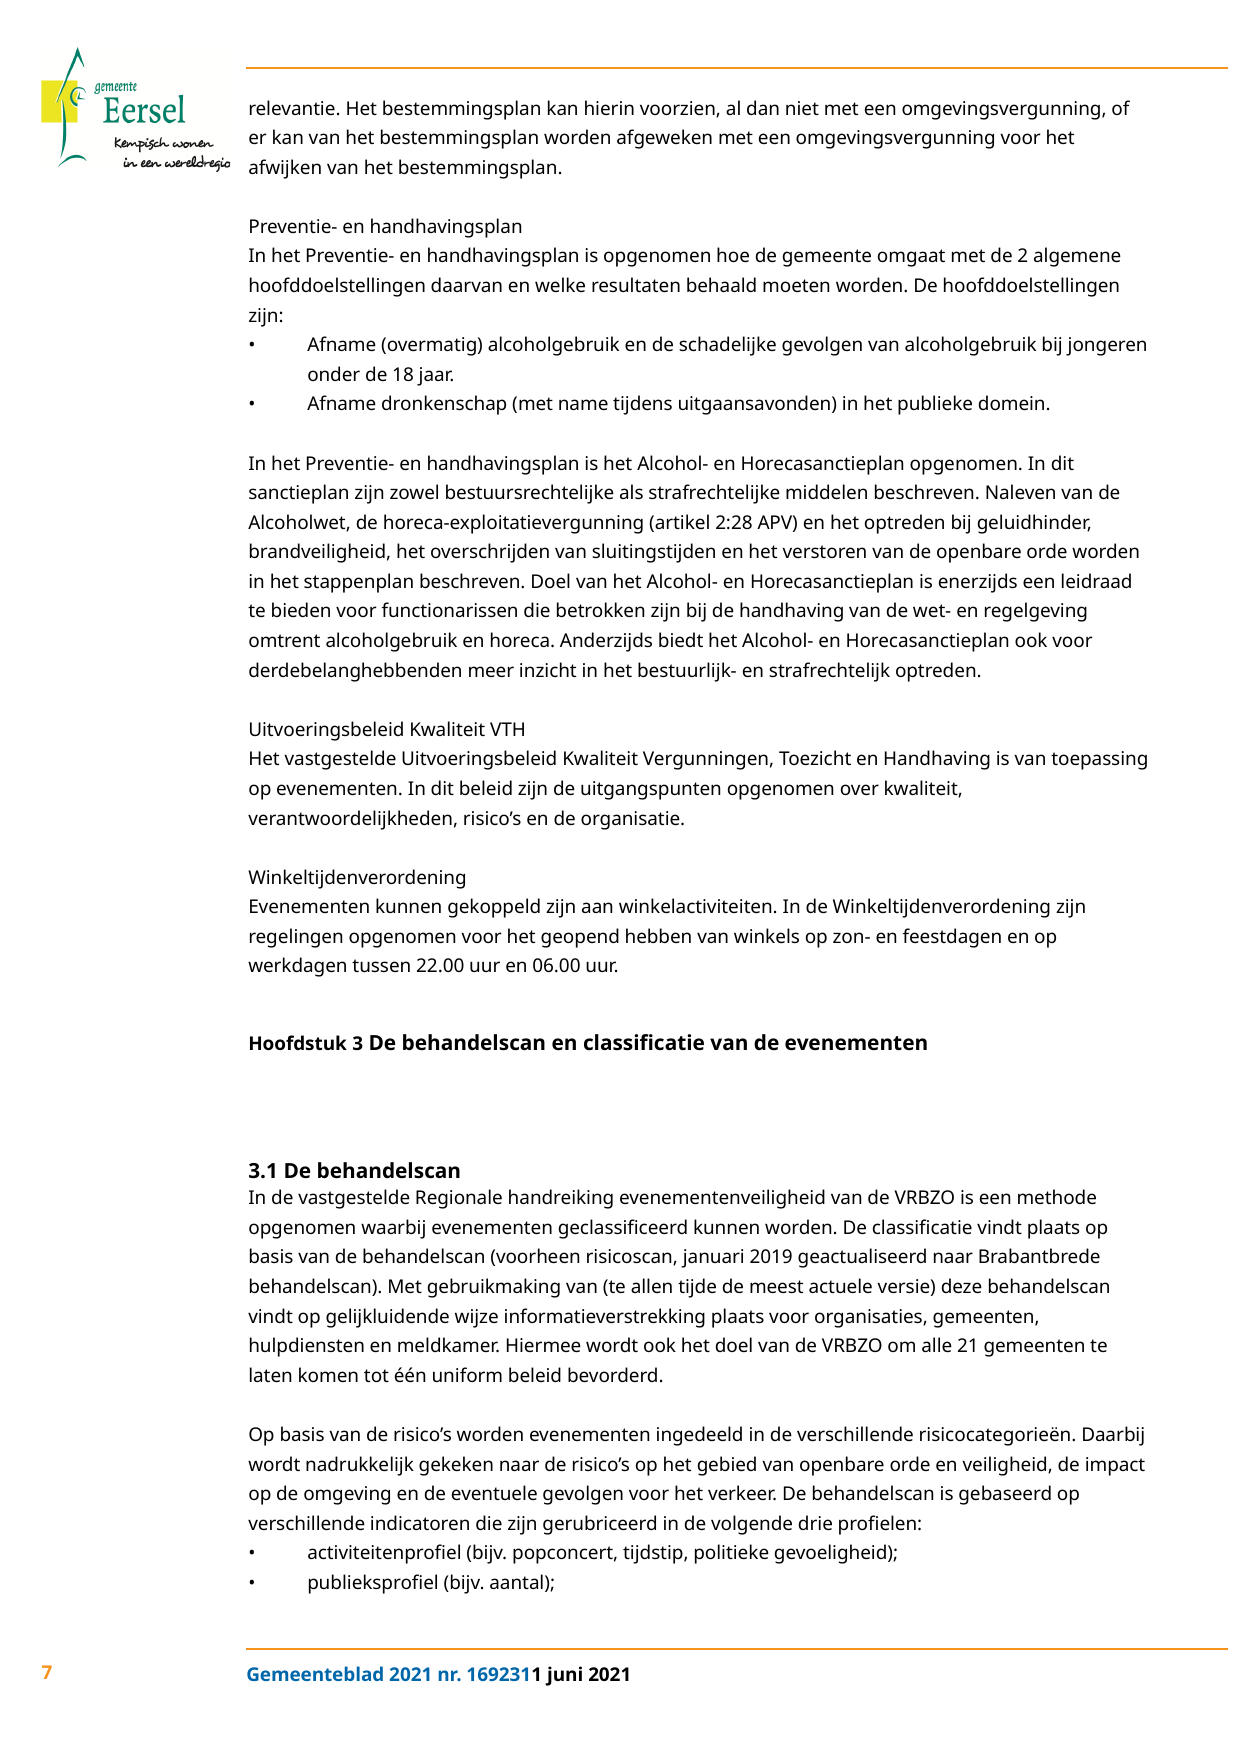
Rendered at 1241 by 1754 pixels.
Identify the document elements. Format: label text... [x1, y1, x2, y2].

text In het Preventie- en handhavingsplan is opgenomen hoe de gemeente omgaat met de 2 algemene hoofddoelstellingen daarvan en welke resultaten behaald moeten worden. De hoofddoelstellingen zijn: [248, 243, 1152, 328]
list publieksprofiel (bijv. aantal); [248, 1569, 1152, 1595]
text Uitvoeringsbeleid Kwaliteit VTH [248, 716, 1152, 742]
text relevantie. Het bestemmingsplan kan hierin voorzien, al dan niet met een omgevingsvergunning, of er kan van het bestemmingsplan worden afgeweken met een omgevingsvergunning voor het afwijken van het bestemmingsplan. [248, 95, 1152, 180]
picture [41, 47, 231, 172]
text Op basis van de risico’s worden evenementen ingedeeld in de verschillende risicocategorieën. Daarbij wordt nadrukkelijk gekeken naar de risico’s op het gebied van openbare orde en veiligheid, de impact op de omgeving en de eventuele gevolgen voor het verkeer. De behandelscan is gebaseerd op verschillende indicatoren die zijn gerubriceerd in de volgende drie profielen: [248, 1421, 1152, 1536]
text 3.1 De behandelscan [248, 1156, 1152, 1184]
list activiteitenprofiel (bijv. popconcert, tijdstip, politieke gevoeligheid); [248, 1539, 1152, 1565]
text In het Preventie- en handhavingsplan is het Alcohol- en Horecasanctieplan opgenomen. In dit sanctieplan zijn zowel bestuursrechtelijke als strafrechtelijke middelen beschreven. Naleven van de Alcoholwet, de horeca-exploitatievergunning (artikel 2:28 APV) en het optreden bij geluidhinder, brandveiligheid, het overschrijden van sluitingstijden en het verstoren van de openbare orde worden in het stappenplan beschreven. Doel van het Alcohol- en Horecasanctieplan is enerzijds een leidraad te bieden voor functionarissen die betrokken zijn bij de handhaving van de wet- en regelgeving omtrent alcoholgebruik en horeca. Anderzijds biedt het Alcohol- en Horecasanctieplan ook voor derdebelanghebbenden meer inzicht in het bestuurlijk- en strafrechtelijk optreden. [248, 450, 1152, 683]
list Afname dronkenschap (met name tijdens uitgaansavonden) in het publieke domein. [248, 391, 1152, 416]
text Het vastgestelde Uitvoeringsbeleid Kwaliteit Vergunningen, Toezicht en Handhaving is van toepassing op evenementen. In dit beleid zijn de uitgangspunten opgenomen over kwaliteit, verantwoordelijkheden, risico’s en de organisatie. [248, 746, 1152, 831]
text Winkeltijdenverordening [248, 864, 1152, 890]
text Hoofdstuk 3 De behandelscan en classificatie van de evenementen [248, 1028, 1152, 1056]
text In de vastgestelde Regionale handreiking evenementenveiligheid van de VRBZO is een methode opgenomen waarbij evenementen geclassificeerd kunnen worden. De classificatie vindt plaats op basis van de behandelscan (voorheen risicoscan, januari 2019 geactualiseerd naar Brabantbrede behandelscan). Met gebruikmaking van (te allen tijde de meest actuele versie) deze behandelscan vindt op gelijkluidende wijze informatieverstrekking plaats voor organisaties, gemeenten, hulpdiensten en meldkamer. Hiermee wordt ook het doel van de VRBZO om alle 21 gemeenten te laten komen tot één uniform beleid bevorderd. [248, 1184, 1152, 1388]
list Afname (overmatig) alcoholgebruik en de schadelijke gevolgen van alcoholgebruik bij jongeren onder de 18 jaar. [248, 331, 1152, 387]
text Evenementen kunnen gekoppeld zijn aan winkelactiviteiten. In de Winkeltijdenverordening zijn regelingen opgenomen voor het geopend hebben van winkels op zon- en feestdagen en op werkdagen tussen 22.00 uur en 06.00 uur. [248, 893, 1152, 978]
text Preventie- en handhavingsplan [248, 213, 1152, 239]
